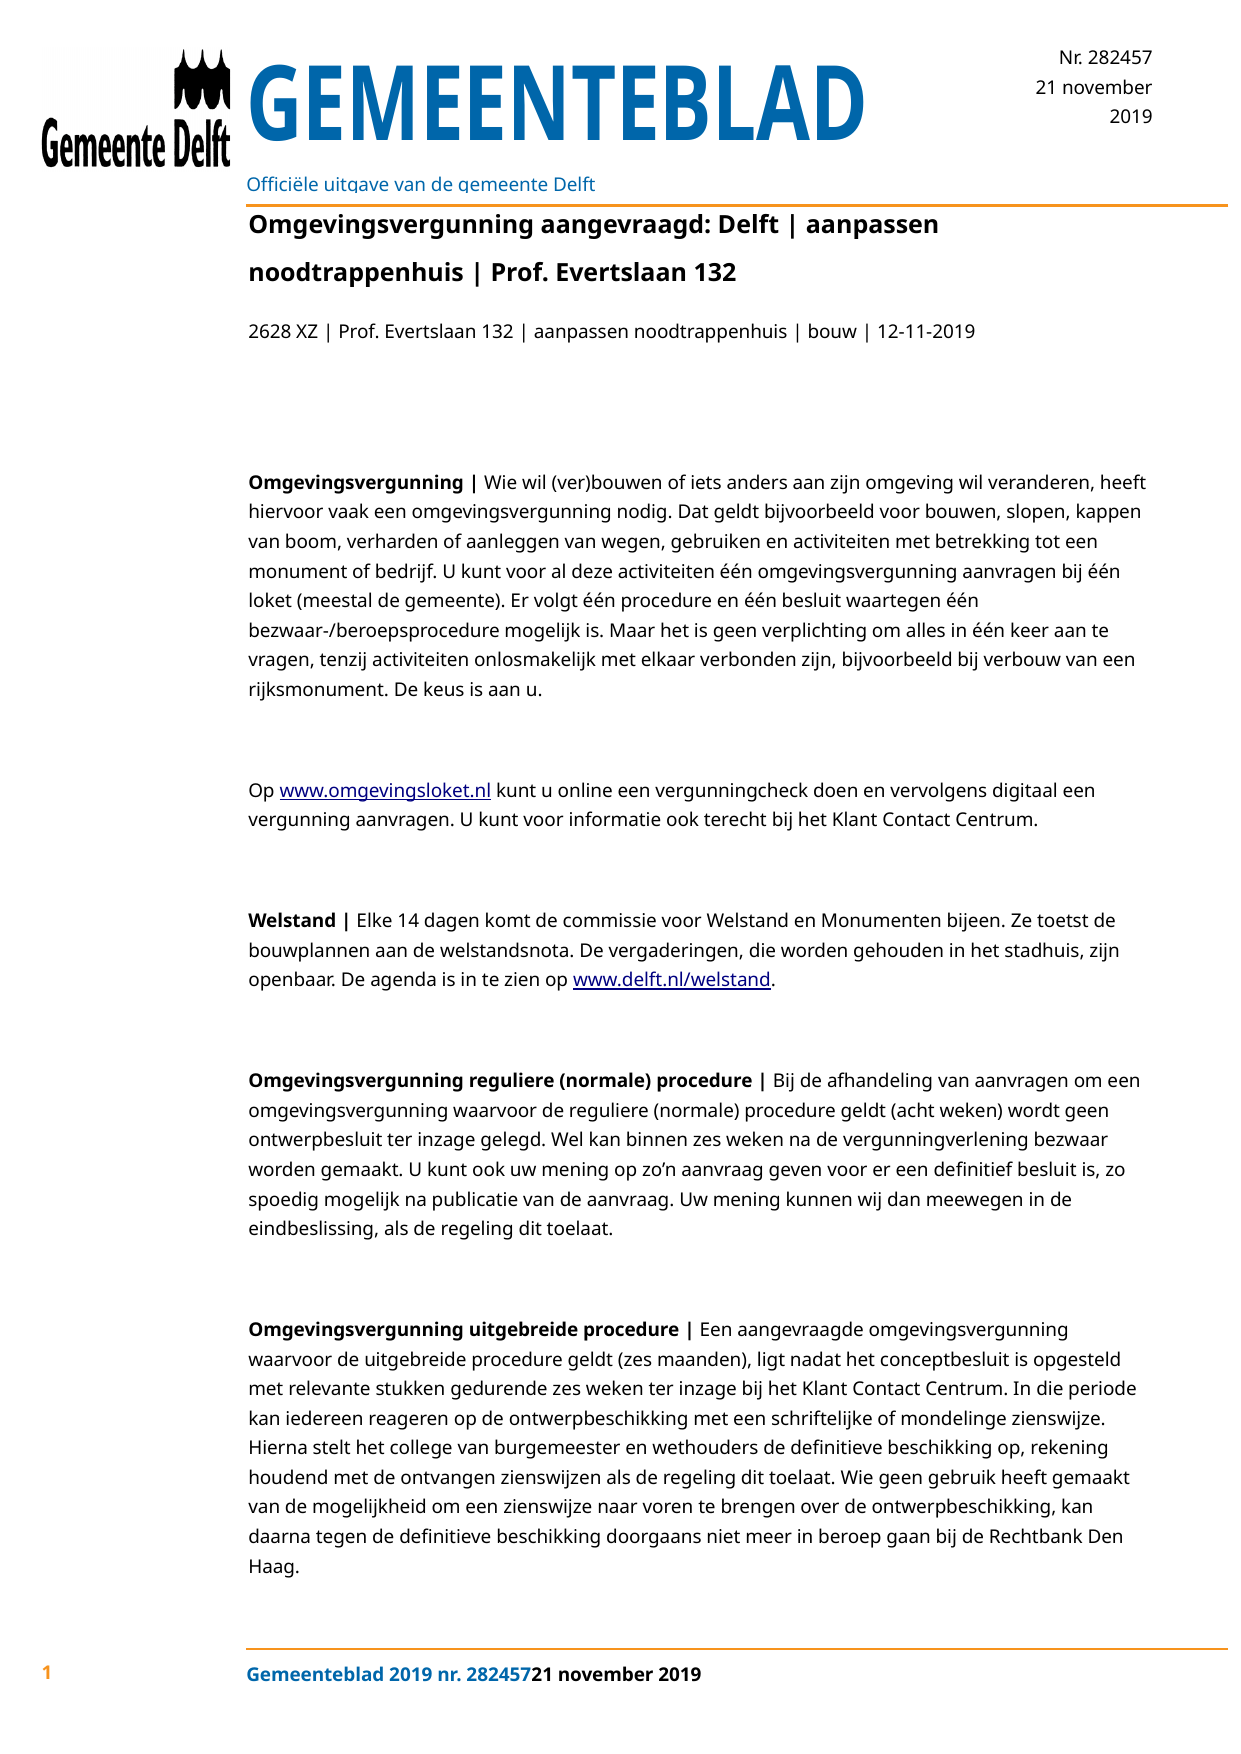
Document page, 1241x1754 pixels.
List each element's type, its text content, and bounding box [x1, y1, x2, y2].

text Omgevingsvergunning reguliere (normale) procedure | Bij de afhandeling van aanvragen om een omgevingsvergunning waarvoor de reguliere (normale) procedure geldt (acht weken) wordt geen ontwerpbesluit ter inzage gelegd. Wel kan binnen zes weken na de vergunningverlening bezwaar worden gemaakt. U kunt ook uw mening op zo’n aanvraag geven voor er een definitief besluit is, zo spoedig mogelijk na publicatie van de aanvraag. Uw mening kunnen wij dan meewegen in de eindbeslissing, als de regeling dit toelaat. [248, 1067, 1152, 1241]
text Welstand | Elke 14 dagen komt de commissie voor Welstand en Monumenten bijeen. Ze toetst de bouwplannen aan de welstandsnota. De vergaderingen, die worden gehouden in het stadhuis, zijn openbaar. De agenda is in te zien op www.delft.nl/welstand. [248, 907, 1152, 992]
text Omgevingsvergunning aangevraagd: Delft | aanpassen noodtrappenhuis | Prof. Evertslaan 132 [248, 207, 1152, 288]
text Op www.omgevingsloket.nl kunt u online een vergunningcheck doen en vervolgens digitaal een vergunning aanvragen. U kunt voor informatie ook terecht bij het Klant Contact Centrum. [248, 777, 1152, 832]
text Omgevingsvergunning | Wie wil (ver)bouwen of iets anders aan zijn omgeving wil veranderen, heeft hiervoor vaak een omgevingsvergunning nodig. Dat geldt bijvoorbeeld voor bouwen, slopen, kappen van boom, verharden of aanleggen van wegen, gebruiken en activiteiten met betrekking tot een monument of bedrijf. U kunt voor al deze activiteiten één omgevingsvergunning aanvragen bij één loket (meestal de gemeente). Er volgt één procedure en één besluit waartegen één bezwaar-/beroepsprocedure mogelijk is. Maar het is geen verplichting om alles in één keer aan te vragen, tenzij activiteiten onlosmakelijk met elkaar verbonden zijn, bijvoorbeeld bij verbouw van een rijksmonument. De keus is aan u. [248, 469, 1152, 702]
text 2628 XZ | Prof. Evertslaan 132 | aanpassen noodtrappenhuis | bouw | 12-11-2019 [248, 318, 1152, 344]
text Omgevingsvergunning uitgebreide procedure | Een aangevraagde omgevingsvergunning waarvoor de uitgebreide procedure geldt (zes maanden), ligt nadat het conceptbesluit is opgesteld met relevante stukken gedurende zes weken ter inzage bij het Klant Contact Centrum. In die periode kan iedereen reageren op de ontwerpbeschikking met een schriftelijke of mondelinge zienswijze. Hierna stelt het college van burgemeester en wethouders de definitieve beschikking op, rekening houdend met de ontvangen zienswijzen als de regeling dit toelaat. Wie geen gebruik heeft gemaakt van de mogelijkheid om een zienswijze naar voren te brengen over de ontwerpbeschikking, kan daarna tegen de definitieve beschikking doorgaans niet meer in beroep gaan bij de Rechtbank Den Haag. [248, 1316, 1152, 1579]
picture [41, 47, 231, 172]
